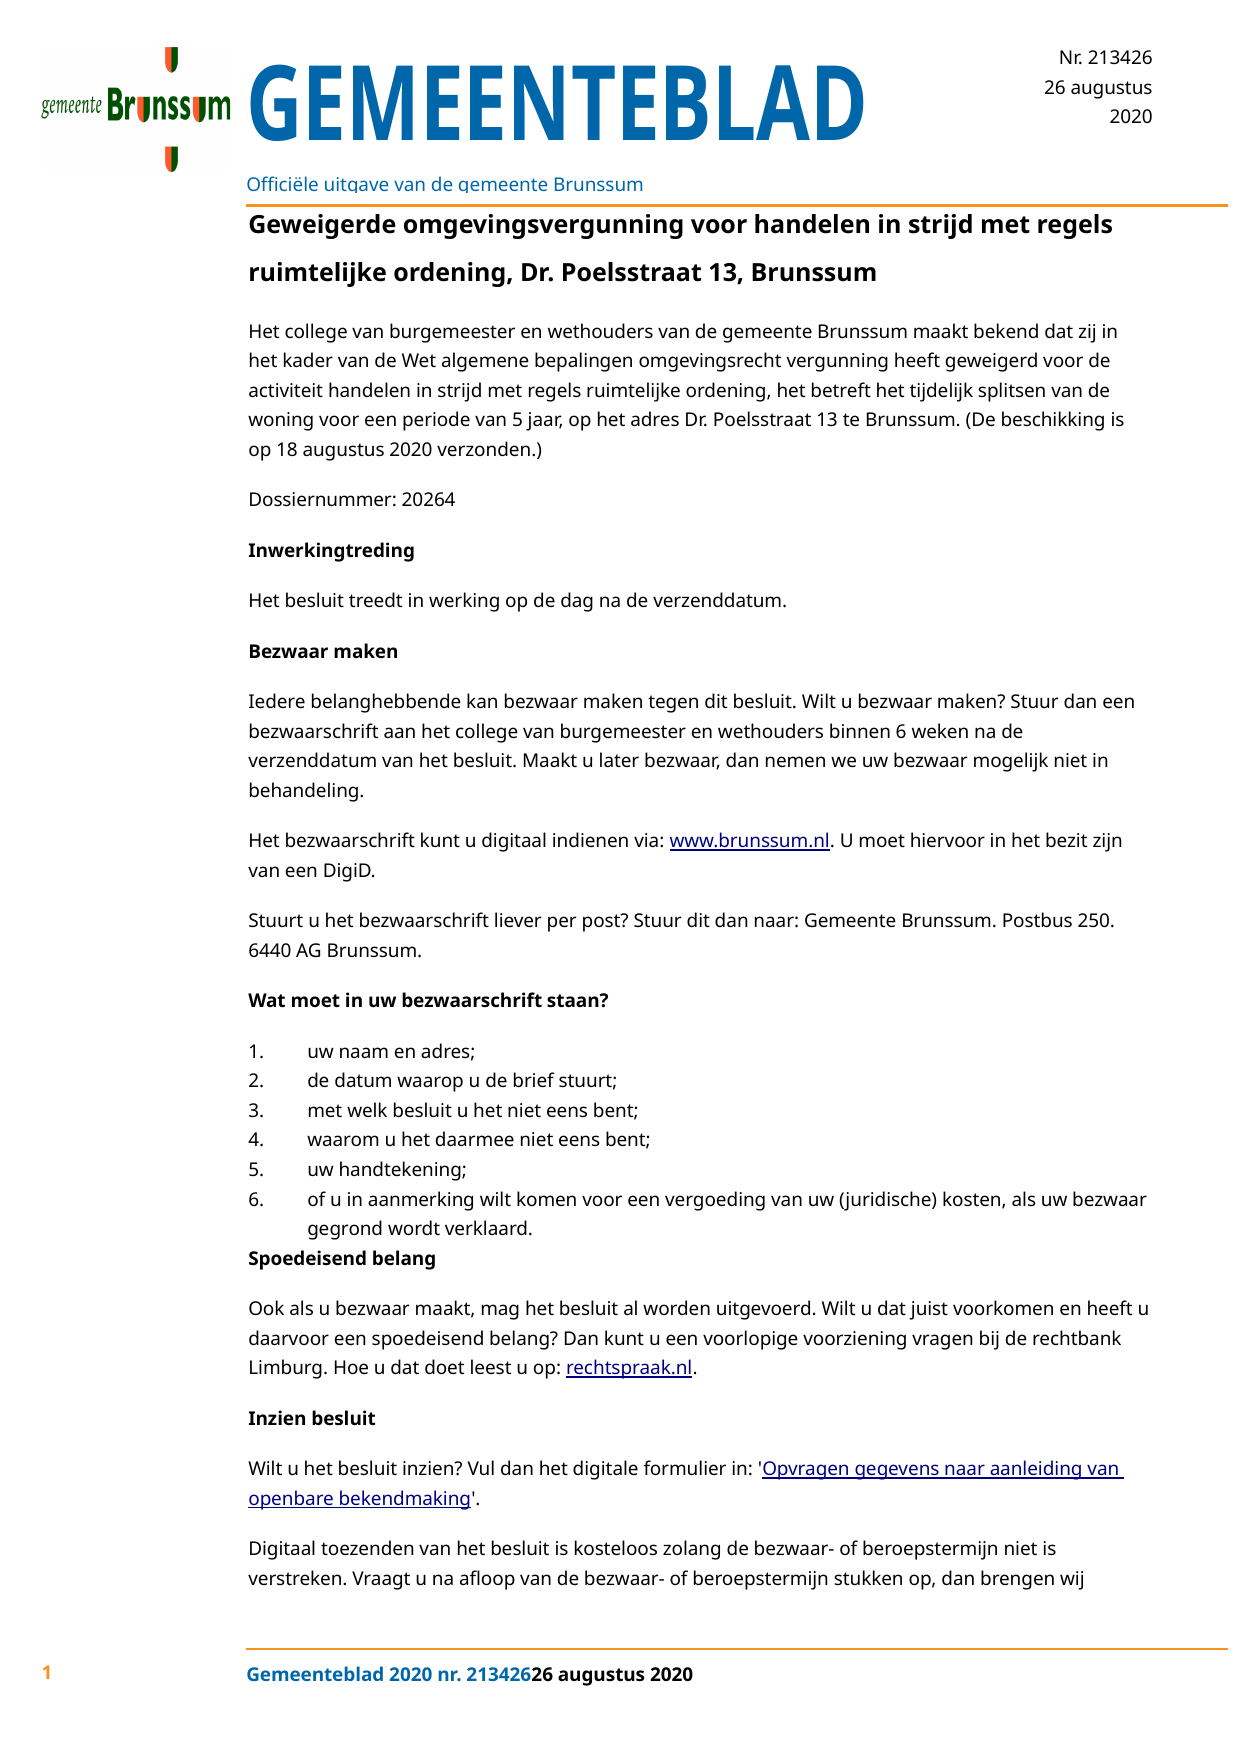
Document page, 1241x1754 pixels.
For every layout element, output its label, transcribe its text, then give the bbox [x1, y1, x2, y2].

list waarom u het daarmee niet eens bent; [248, 1127, 1152, 1152]
list met welk besluit u het niet eens bent; [248, 1097, 1152, 1123]
text Dossiernummer: 20264 [248, 487, 1152, 512]
text Inzien besluit [248, 1405, 1152, 1431]
picture [41, 47, 231, 172]
text Geweigerde omgevingsvergunning voor handelen in strijd met regels ruimtelijke ordening, Dr. Poelsstraat 13, Brunssum [248, 207, 1152, 288]
list of u in aanmerking wilt komen voor een vergoeding van uw (juridische) kosten, als uw bezwaar gegrond wordt verklaard. [248, 1186, 1152, 1241]
text Het besluit treedt in werking op de dag na de verzenddatum. [248, 587, 1152, 613]
text Inwerkingtreding [248, 537, 1152, 563]
text Ook als u bezwaar maakt, mag het besluit al worden uitgevoerd. Wilt u dat juist voorkomen en heeft u daarvoor een spoedeisend belang? Dan kunt u een voorlopige voorziening vragen bij de rechtbank Limburg. Hoe u dat doet leest u op: rechtspraak.nl. [248, 1295, 1152, 1380]
text Het college van burgemeester en wethouders van de gemeente Brunssum maakt bekend dat zij in het kader van de Wet algemene bepalingen omgevingsrecht vergunning heeft geweigerd voor de activiteit handelen in strijd met regels ruimtelijke ordening, het betreft het tijdelijk splitsen van de woning voor een periode van 5 jaar, op het adres Dr. Poelsstraat 13 te Brunssum. (De beschikking is op 18 augustus 2020 verzonden.) [248, 318, 1152, 462]
text Stuurt u het bezwaarschrift liever per post? Stuur dit dan naar: Gemeente Brunssum. Postbus 250. 6440 AG Brunssum. [248, 907, 1152, 963]
list uw naam en adres; [248, 1038, 1152, 1064]
text Wat moet in uw bezwaarschrift staan? [248, 987, 1152, 1013]
text Het bezwaarschrift kunt u digitaal indienen via: www.brunssum.nl. U moet hiervoor in het bezit zijn van een DigiD. [248, 827, 1152, 883]
text Digitaal toezenden van het besluit is kosteloos zolang de bezwaar- of beroepstermijn niet is verstreken. Vraagt u na afloop van de bezwaar- of beroepstermijn stukken op, dan brengen wij [248, 1535, 1152, 1591]
text Wilt u het besluit inzien? Vul dan het digitale formulier in: 'Opvragen gegevens naar aanleiding van openbare bekendmaking'. [248, 1455, 1152, 1511]
text Bezwaar maken [248, 638, 1152, 664]
text Spoedeisend belang [248, 1245, 1152, 1271]
list de datum waarop u de brief stuurt; [248, 1067, 1152, 1093]
list uw handtekening; [248, 1156, 1152, 1182]
text Iedere belanghebbende kan bezwaar maken tegen dit besluit. Wilt u bezwaar maken? Stuur dan een bezwaarschrift aan het college van burgemeester en wethouders binnen 6 weken na de verzenddatum van het besluit. Maakt u later bezwaar, dan nemen we uw bezwaar mogelijk niet in behandeling. [248, 688, 1152, 803]
